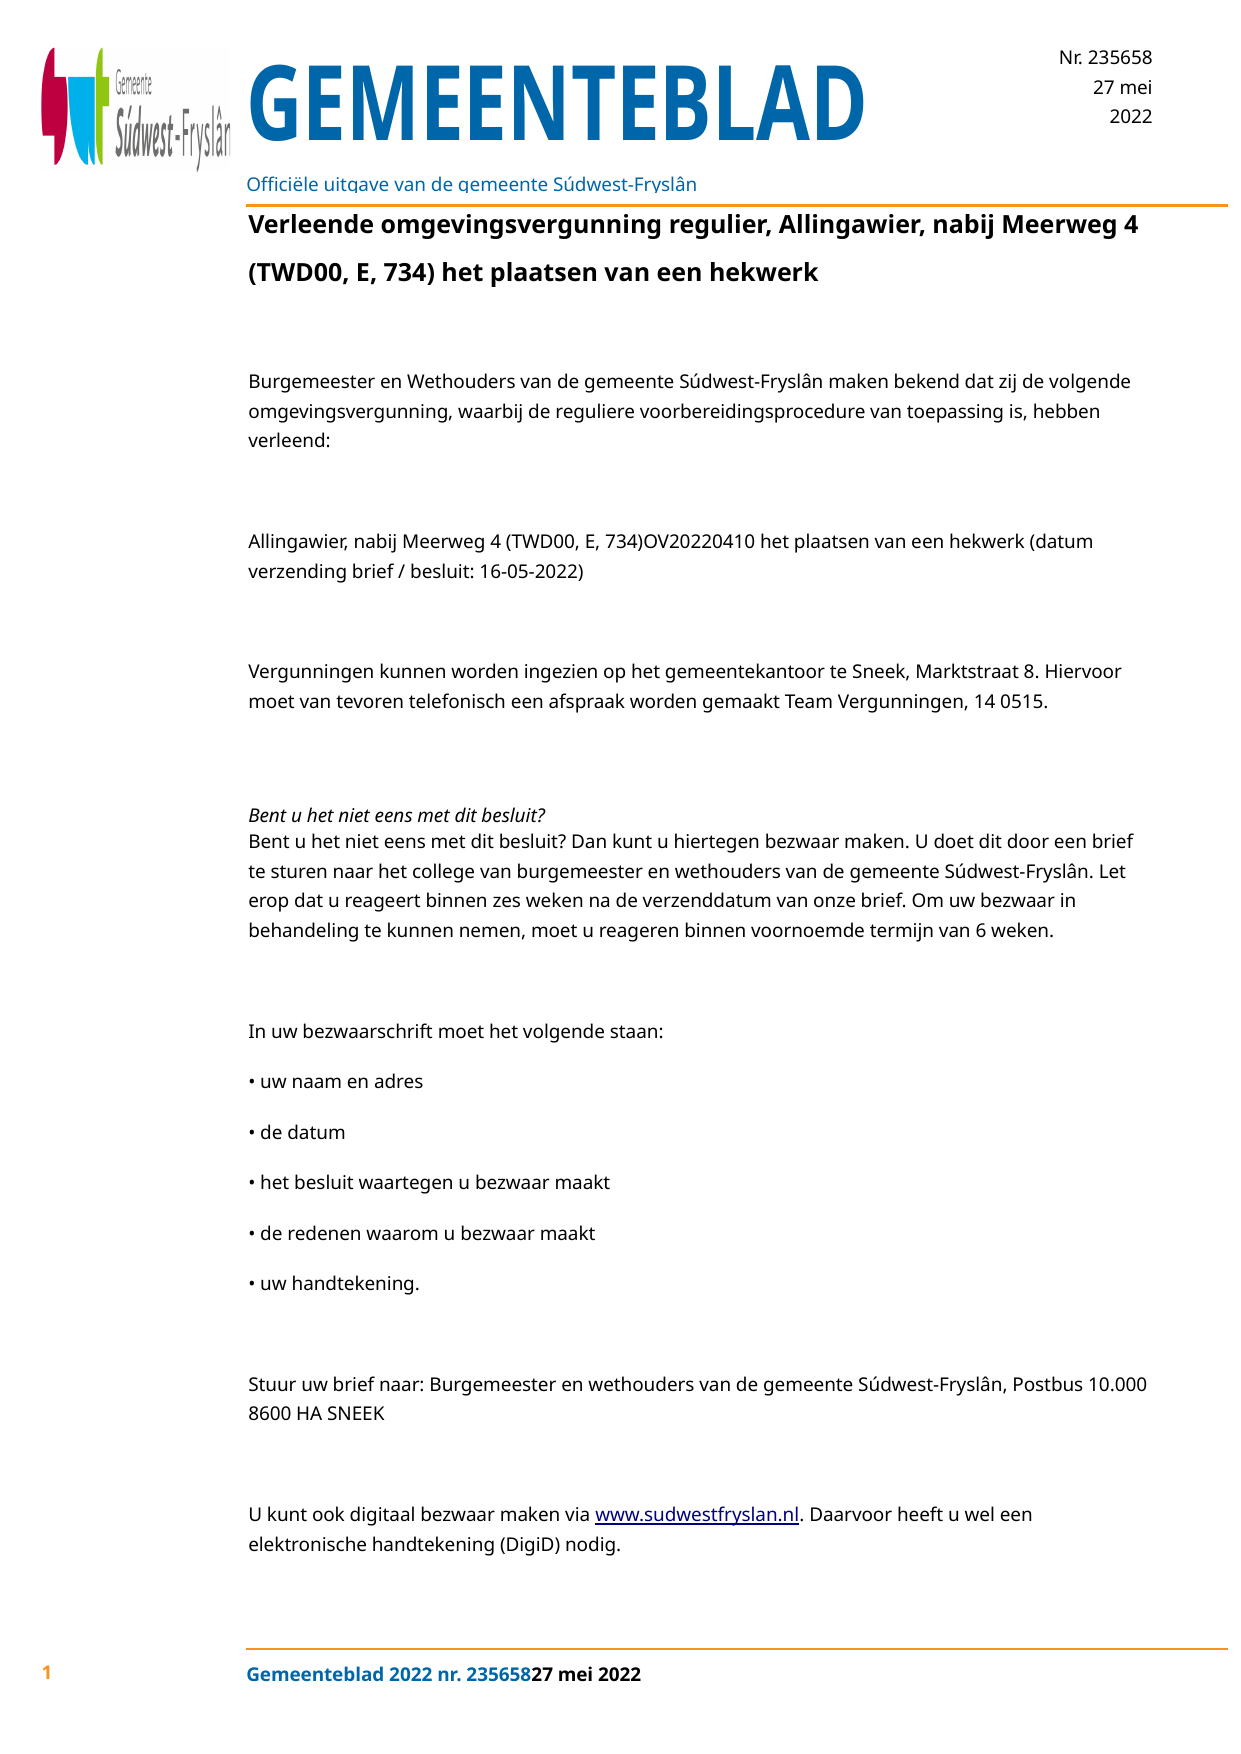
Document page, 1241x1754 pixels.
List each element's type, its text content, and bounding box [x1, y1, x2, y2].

text Bent u het niet eens met dit besluit? Dan kunt u hiertegen bezwaar maken. U doet dit door een brief te sturen naar het college van burgemeester en wethouders van de gemeente Súdwest-Fryslân. Let erop dat u reageert binnen zes weken na de verzenddatum van onze brief. Om uw bezwaar in behandeling te kunnen nemen, moet u reageren binnen voornoemde termijn van 6 weken. [248, 828, 1152, 943]
text • de redenen waarom u bezwaar maakt [248, 1220, 1152, 1245]
text • de datum [248, 1119, 1152, 1144]
picture [41, 47, 231, 172]
text • uw handtekening. [248, 1270, 1152, 1296]
text In uw bezwaarschrift moet het volgende staan: [248, 1018, 1152, 1044]
text Allingawier, nabij Meerweg 4 (TWD00, E, 734)OV20220410 het plaatsen van een hekwerk (datum verzending brief / besluit: 16-05-2022) [248, 528, 1152, 584]
text Bent u het niet eens met dit besluit? [248, 803, 1152, 828]
text Vergunningen kunnen worden ingezien op het gemeentekantoor te Sneek, Marktstraat 8. Hiervoor moet van tevoren telefonisch een afspraak worden gemaakt Team Vergunningen, 14 0515. [248, 659, 1152, 714]
text • het besluit waartegen u bezwaar maakt [248, 1169, 1152, 1195]
text • uw naam en adres [248, 1068, 1152, 1094]
text Verleende omgevingsvergunning regulier, Allingawier, nabij Meerweg 4 (TWD00, E, 734) het plaatsen van een hekwerk [248, 207, 1152, 288]
text Burgemeester en Wethouders van de gemeente Súdwest-Fryslân maken bekend dat zij de volgende omgevingsvergunning, waarbij de reguliere voorbereidingsprocedure van toepassing is, hebben verleend: [248, 368, 1152, 453]
text U kunt ook digitaal bezwaar maken via www.sudwestfryslan.nl. Daarvoor heeft u wel een elektronische handtekening (DigiD) nodig. [248, 1501, 1152, 1557]
text Stuur uw brief naar: Burgemeester en wethouders van de gemeente Súdwest-Fryslân, Postbus 10.000 8600 HA SNEEK [248, 1371, 1152, 1426]
